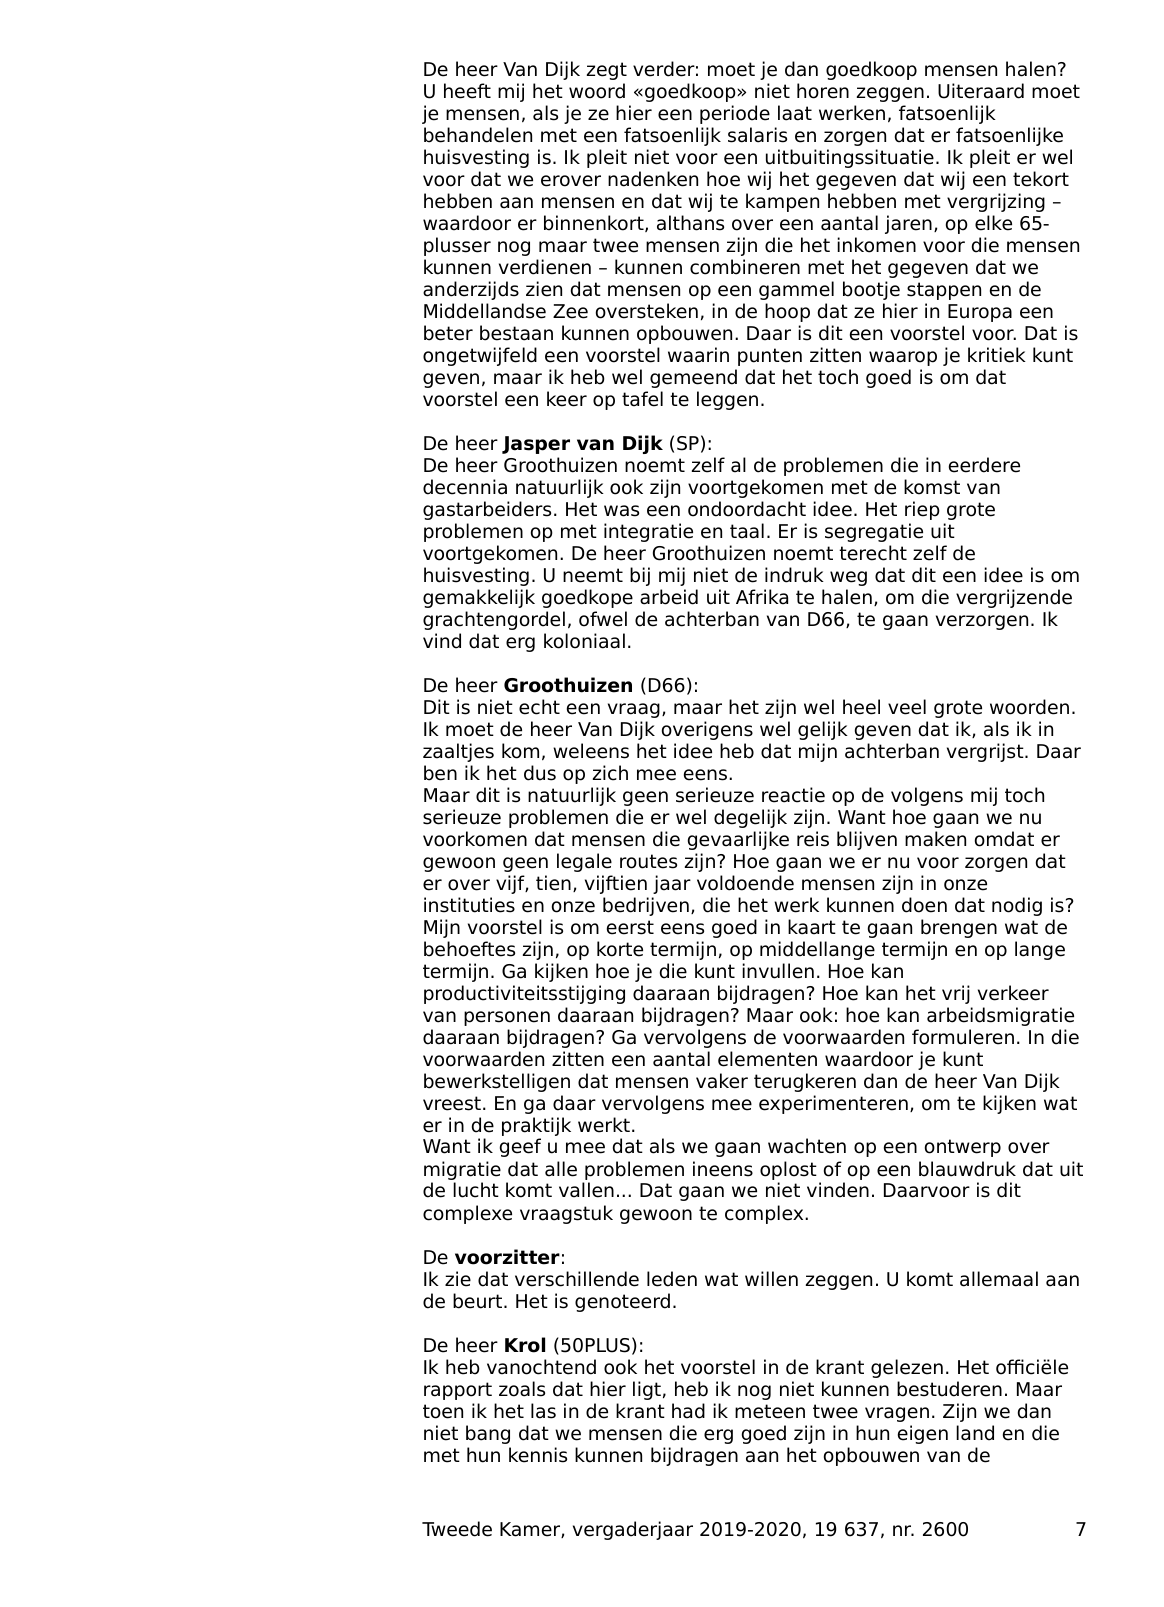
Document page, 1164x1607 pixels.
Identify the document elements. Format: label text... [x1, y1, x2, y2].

text Ik zie dat verschillende leden wat willen zeggen. U komt allemaal aan de beurt. Het is genoteerd. [422, 1268, 1087, 1312]
text De heer Krol (50PLUS): [422, 1335, 1087, 1357]
text De heer Groothuizen (D66): [422, 675, 1087, 697]
text Maar dit is natuurlijk geen serieuze reactie op de volgens mij toch serieuze problemen die er wel degelijk zijn. Want hoe gaan we nu voorkomen dat mensen die gevaarlijke reis blijven maken omdat er gewoon geen legale routes zijn? Hoe gaan we er nu voor zorgen dat er over vijf, tien, vijftien jaar voldoende mensen zijn in onze instituties en onze bedrijven, die het werk kunnen doen dat nodig is? Mijn voorstel is om eerst eens goed in kaart te gaan brengen wat de behoeftes zijn, op korte termijn, op middellange termijn en op lange termijn. Ga kijken hoe je die kunt invullen. Hoe kan productiviteitsstijging daaraan bijdragen? Hoe kan het vrij verkeer van personen daaraan bijdragen? Maar ook: hoe kan arbeidsmigratie daaraan bijdragen? Ga vervolgens de voorwaarden formuleren. In die voorwaarden zitten een aantal elementen waardoor je kunt bewerkstelligen dat mensen vaker terugkeren dan de heer Van Dijk vreest. En ga daar vervolgens mee experimenteren, om te kijken wat er in de praktijk werkt. [422, 785, 1087, 1136]
text De heer Van Dijk zegt verder: moet je dan goedkoop mensen halen? U heeft mij het woord «goedkoop» niet horen zeggen. Uiteraard moet je mensen, als je ze hier een periode laat werken, fatsoenlijk behandelen met een fatsoenlijk salaris en zorgen dat er fatsoenlijke huisvesting is. Ik pleit niet voor een uitbuitingssituatie. Ik pleit er wel voor dat we erover nadenken hoe wij het gegeven dat wij een tekort hebben aan mensen en dat wij te kampen hebben met vergrijzing – waardoor er binnenkort, althans over een aantal jaren, op elke 65-plusser nog maar twee mensen zijn die het inkomen voor die mensen kunnen verdienen – kunnen combineren met het gegeven dat we anderzijds zien dat mensen op een gammel bootje stappen en de Middellandse Zee oversteken, in de hoop dat ze hier in Europa een beter bestaan kunnen opbouwen. Daar is dit een voorstel voor. Dat is ongetwijfeld een voorstel waarin punten zitten waarop je kritiek kunt geven, maar ik heb wel gemeend dat het toch goed is om dat voorstel een keer op tafel te leggen. [422, 59, 1087, 411]
text Dit is niet echt een vraag, maar het zijn wel heel veel grote woorden. Ik moet de heer Van Dijk overigens wel gelijk geven dat ik, als ik in zaaltjes kom, weleens het idee heb dat mijn achterban vergrijst. Daar ben ik het dus op zich mee eens. [422, 697, 1087, 785]
text De heer Jasper van Dijk (SP): [422, 433, 1087, 455]
text Want ik geef u mee dat als we gaan wachten op een ontwerp over migratie dat alle problemen ineens oplost of op een blauwdruk dat uit de lucht komt vallen... Dat gaan we niet vinden. Daarvoor is dit complexe vraagstuk gewoon te complex. [422, 1136, 1087, 1224]
text Ik heb vanochtend ook het voorstel in de krant gelezen. Het officiële rapport zoals dat hier ligt, heb ik nog niet kunnen bestuderen. Maar toen ik het las in de krant had ik meteen twee vragen. Zijn we dan niet bang dat we mensen die erg goed zijn in hun eigen land en die met hun kennis kunnen bijdragen aan het opbouwen van de [422, 1357, 1087, 1467]
text De voorzitter: [422, 1247, 1087, 1268]
text De heer Groothuizen noemt zelf al de problemen die in eerdere decennia natuurlijk ook zijn voortgekomen met de komst van gastarbeiders. Het was een ondoordacht idee. Het riep grote problemen op met integratie en taal. Er is segregatie uit voortgekomen. De heer Groothuizen noemt terecht zelf de huisvesting. U neemt bij mij niet de indruk weg dat dit een idee is om gemakkelijk goedkope arbeid uit Afrika te halen, om die vergrijzende grachtengordel, ofwel de achterban van D66, te gaan verzorgen. Ik vind dat erg koloniaal. [422, 455, 1087, 653]
